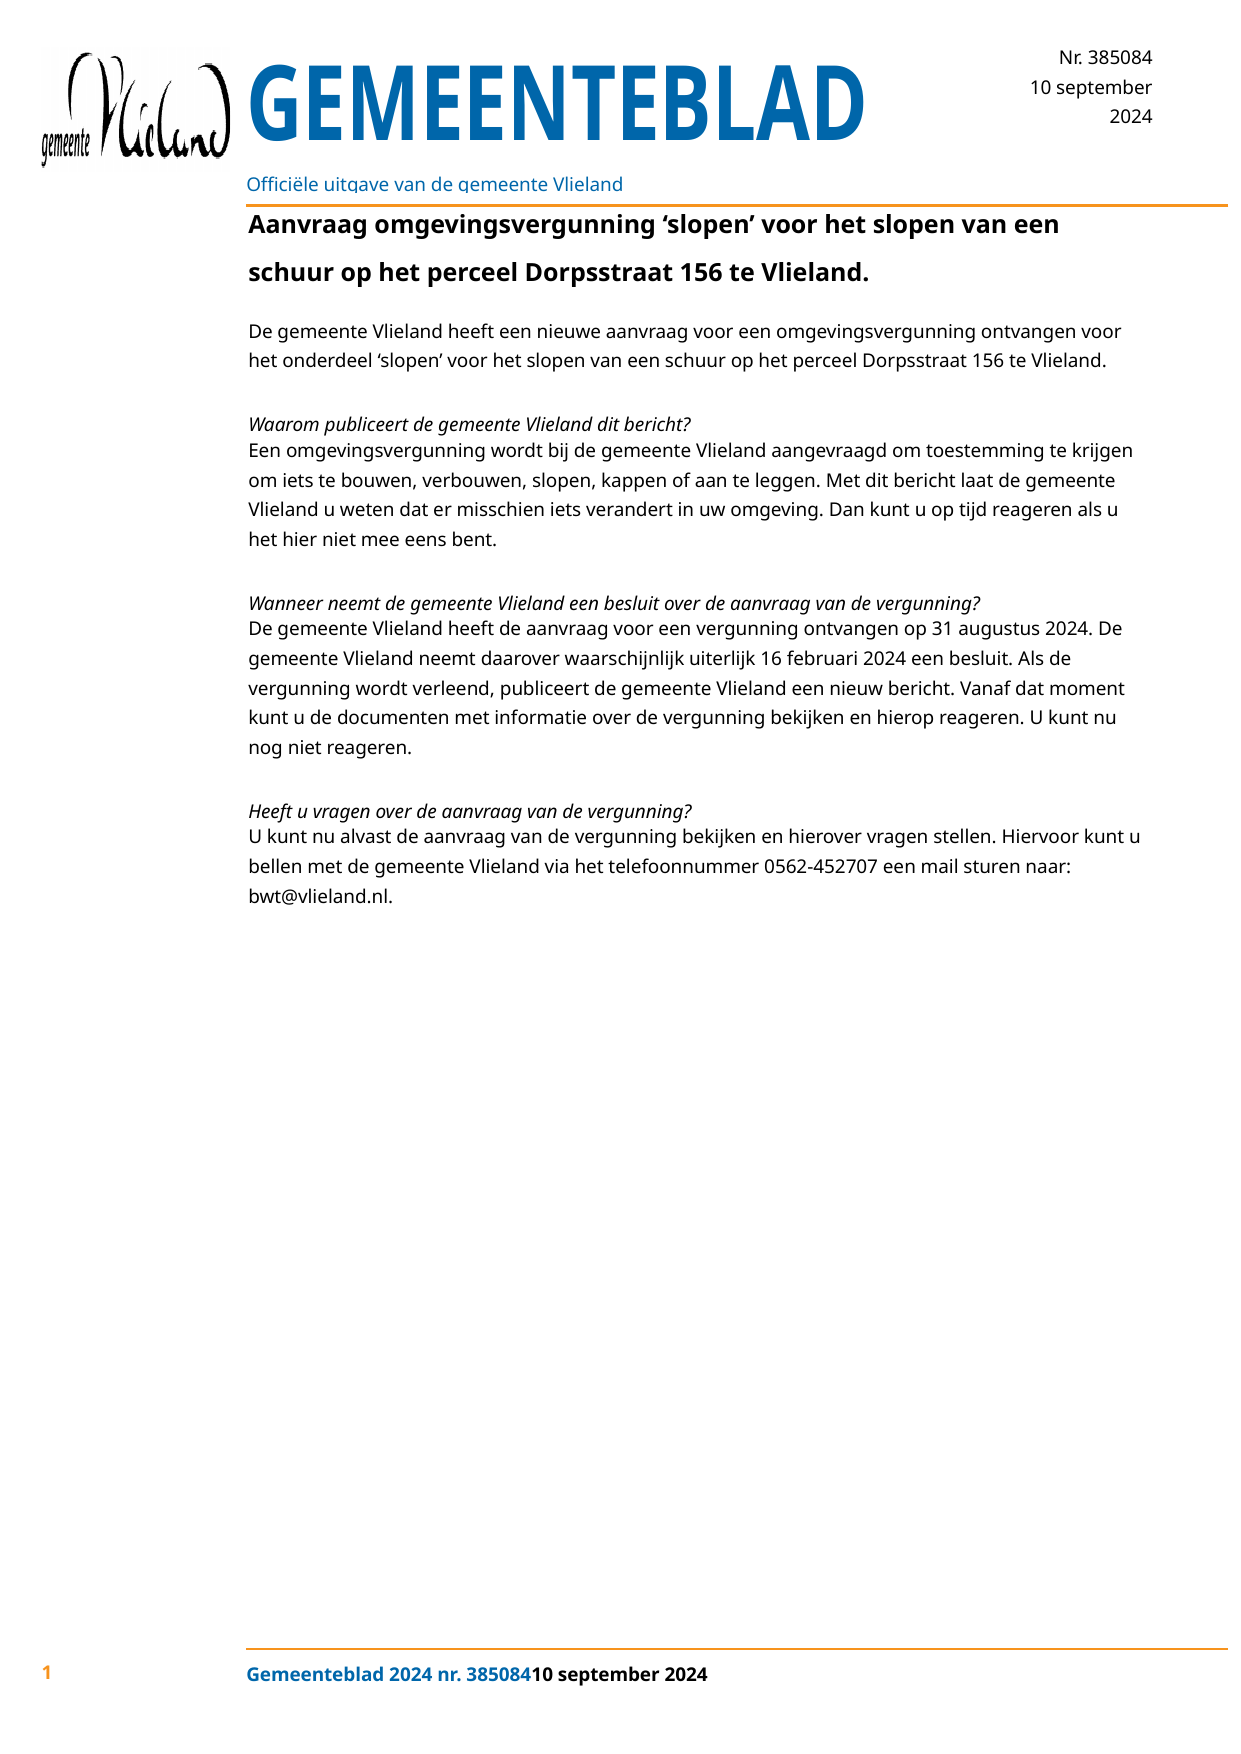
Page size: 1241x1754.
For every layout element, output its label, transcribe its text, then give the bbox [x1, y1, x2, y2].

text Aanvraag omgevingsvergunning ‘slopen’ voor het slopen van een schuur op het perceel Dorpsstraat 156 te Vlieland. [248, 207, 1152, 288]
picture [41, 47, 231, 172]
text Heeft u vragen over de aanvraag van de vergunning? [248, 798, 1152, 824]
text De gemeente Vlieland heeft de aanvraag voor een vergunning ontvangen op 31 augustus 2024. De gemeente Vlieland neemt daarover waarschijnlijk uiterlijk 16 februari 2024 een besluit. Als de vergunning wordt verleend, publiceert de gemeente Vlieland een nieuw bericht. Vanaf dat moment kunt u de documenten met informatie over de vergunning bekijken en hierop reageren. U kunt nu nog niet reageren. [248, 616, 1152, 760]
text Waarom publiceert de gemeente Vlieland dit bericht? [248, 411, 1152, 437]
text U kunt nu alvast de aanvraag van de vergunning bekijken en hierover vragen stellen. Hiervoor kunt u bellen met de gemeente Vlieland via het telefoonnummer 0562-452707 een mail sturen naar: bwt@vlieland.nl. [248, 824, 1152, 908]
text Een omgevingsvergunning wordt bij de gemeente Vlieland aangevraagd om toestemming te krijgen om iets te bouwen, verbouwen, slopen, kappen of aan te leggen. Met dit bericht laat de gemeente Vlieland u weten dat er misschien iets verandert in uw omgeving. Dan kunt u op tijd reageren als u het hier niet mee eens bent. [248, 437, 1152, 552]
text Wanneer neemt de gemeente Vlieland een besluit over de aanvraag van de vergunning? [248, 590, 1152, 616]
text De gemeente Vlieland heeft een nieuwe aanvraag voor een omgevingsvergunning ontvangen voor het onderdeel ‘slopen’ voor het slopen van een schuur op het perceel Dorpsstraat 156 te Vlieland. [248, 318, 1152, 373]
